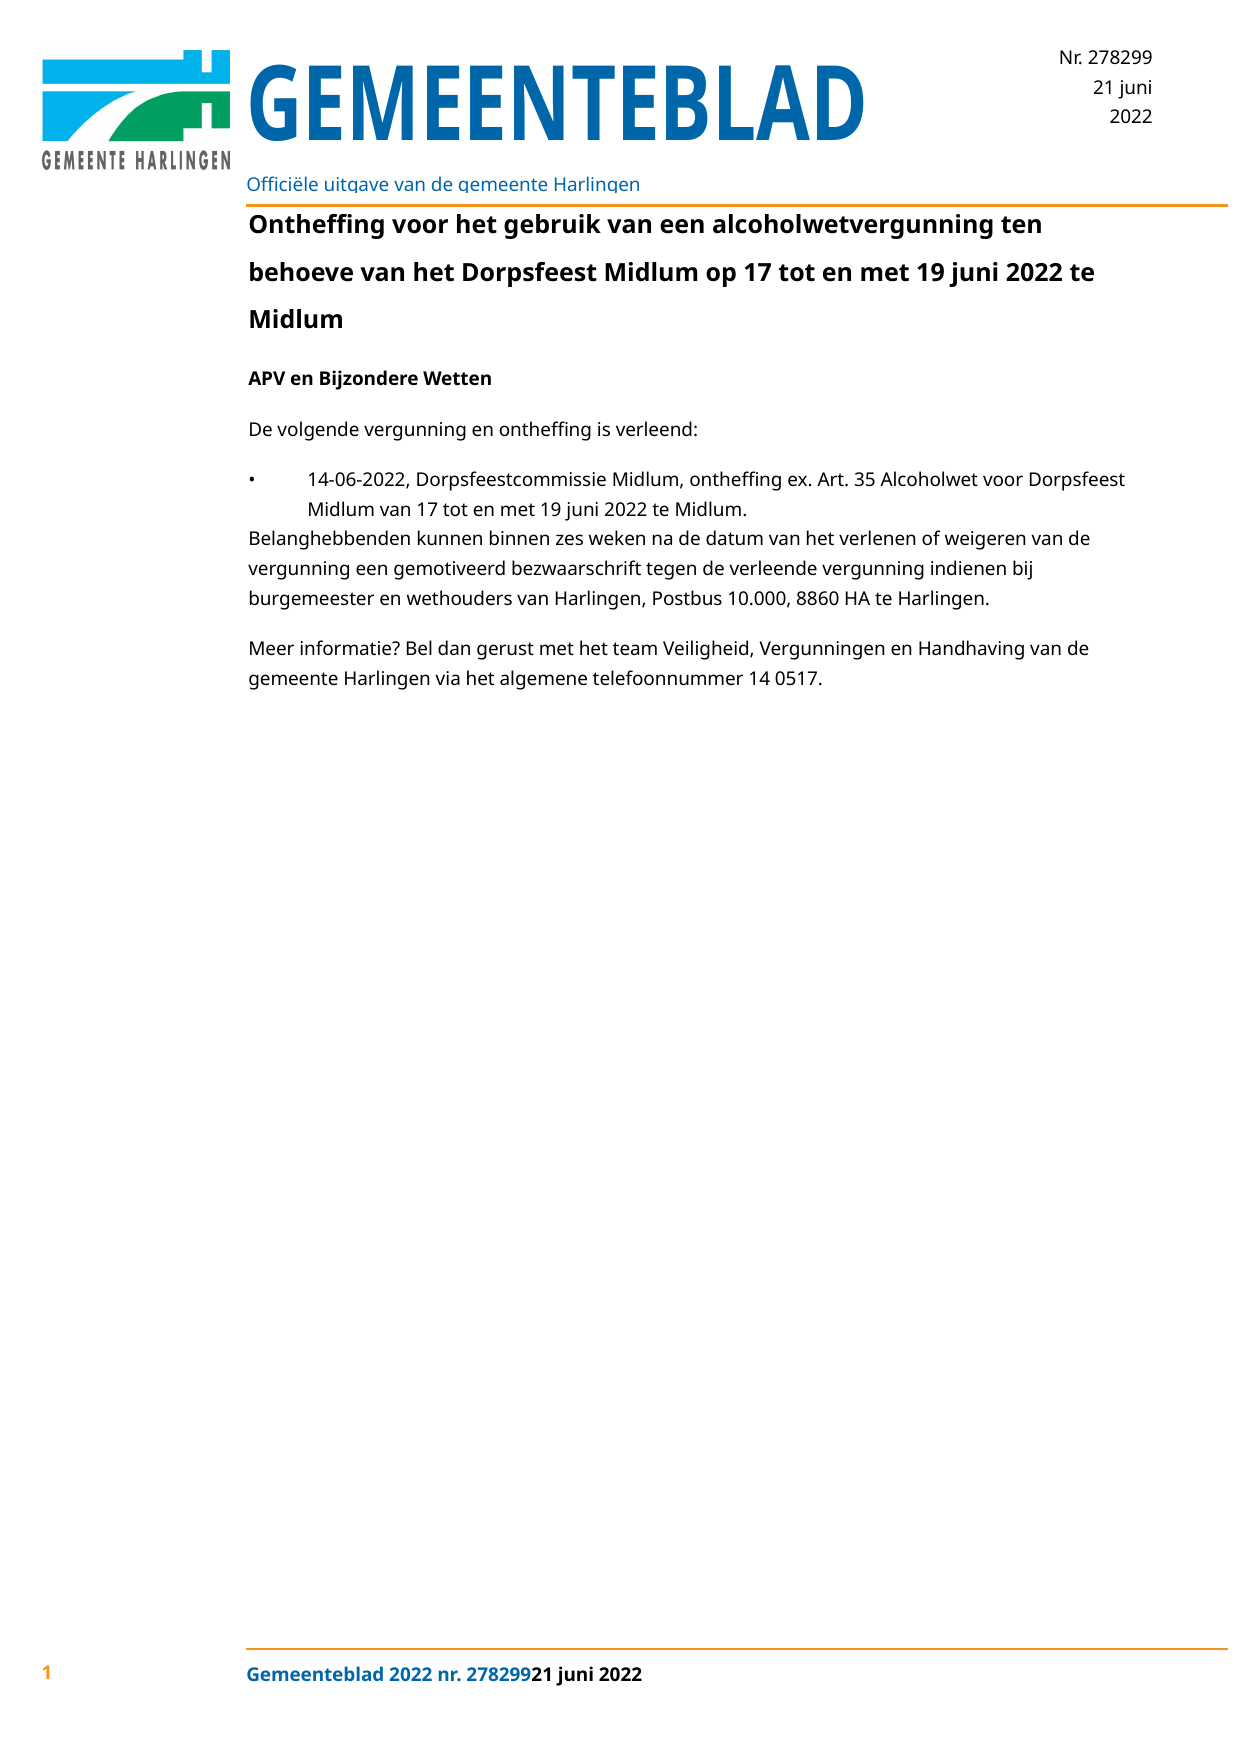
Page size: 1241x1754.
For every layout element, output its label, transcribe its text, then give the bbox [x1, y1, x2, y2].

text Ontheffing voor het gebruik van een alcoholwetvergunning ten behoeve van het Dorpsfeest Midlum op 17 tot en met 19 juni 2022 te Midlum [248, 207, 1152, 336]
text APV en Bijzondere Wetten [248, 366, 1152, 391]
list 14-06-2022, Dorpsfeestcommissie Midlum, ontheffing ex. Art. 35 Alcoholwet voor Dorpsfeest Midlum van 17 tot en met 19 juni 2022 te Midlum. [248, 466, 1152, 522]
picture [41, 47, 231, 172]
text De volgende vergunning en ontheffing is verleend: [248, 416, 1152, 442]
text Belanghebbenden kunnen binnen zes weken na de datum van het verlenen of weigeren van de vergunning een gemotiveerd bezwaarschrift tegen de verleende vergunning indienen bij burgemeester en wethouders van Harlingen, Postbus 10.000, 8860 HA te Harlingen. [248, 526, 1152, 610]
text Meer informatie? Bel dan gerust met het team Veiligheid, Vergunningen en Handhaving van de gemeente Harlingen via het algemene telefoonnummer 14 0517. [248, 635, 1152, 690]
